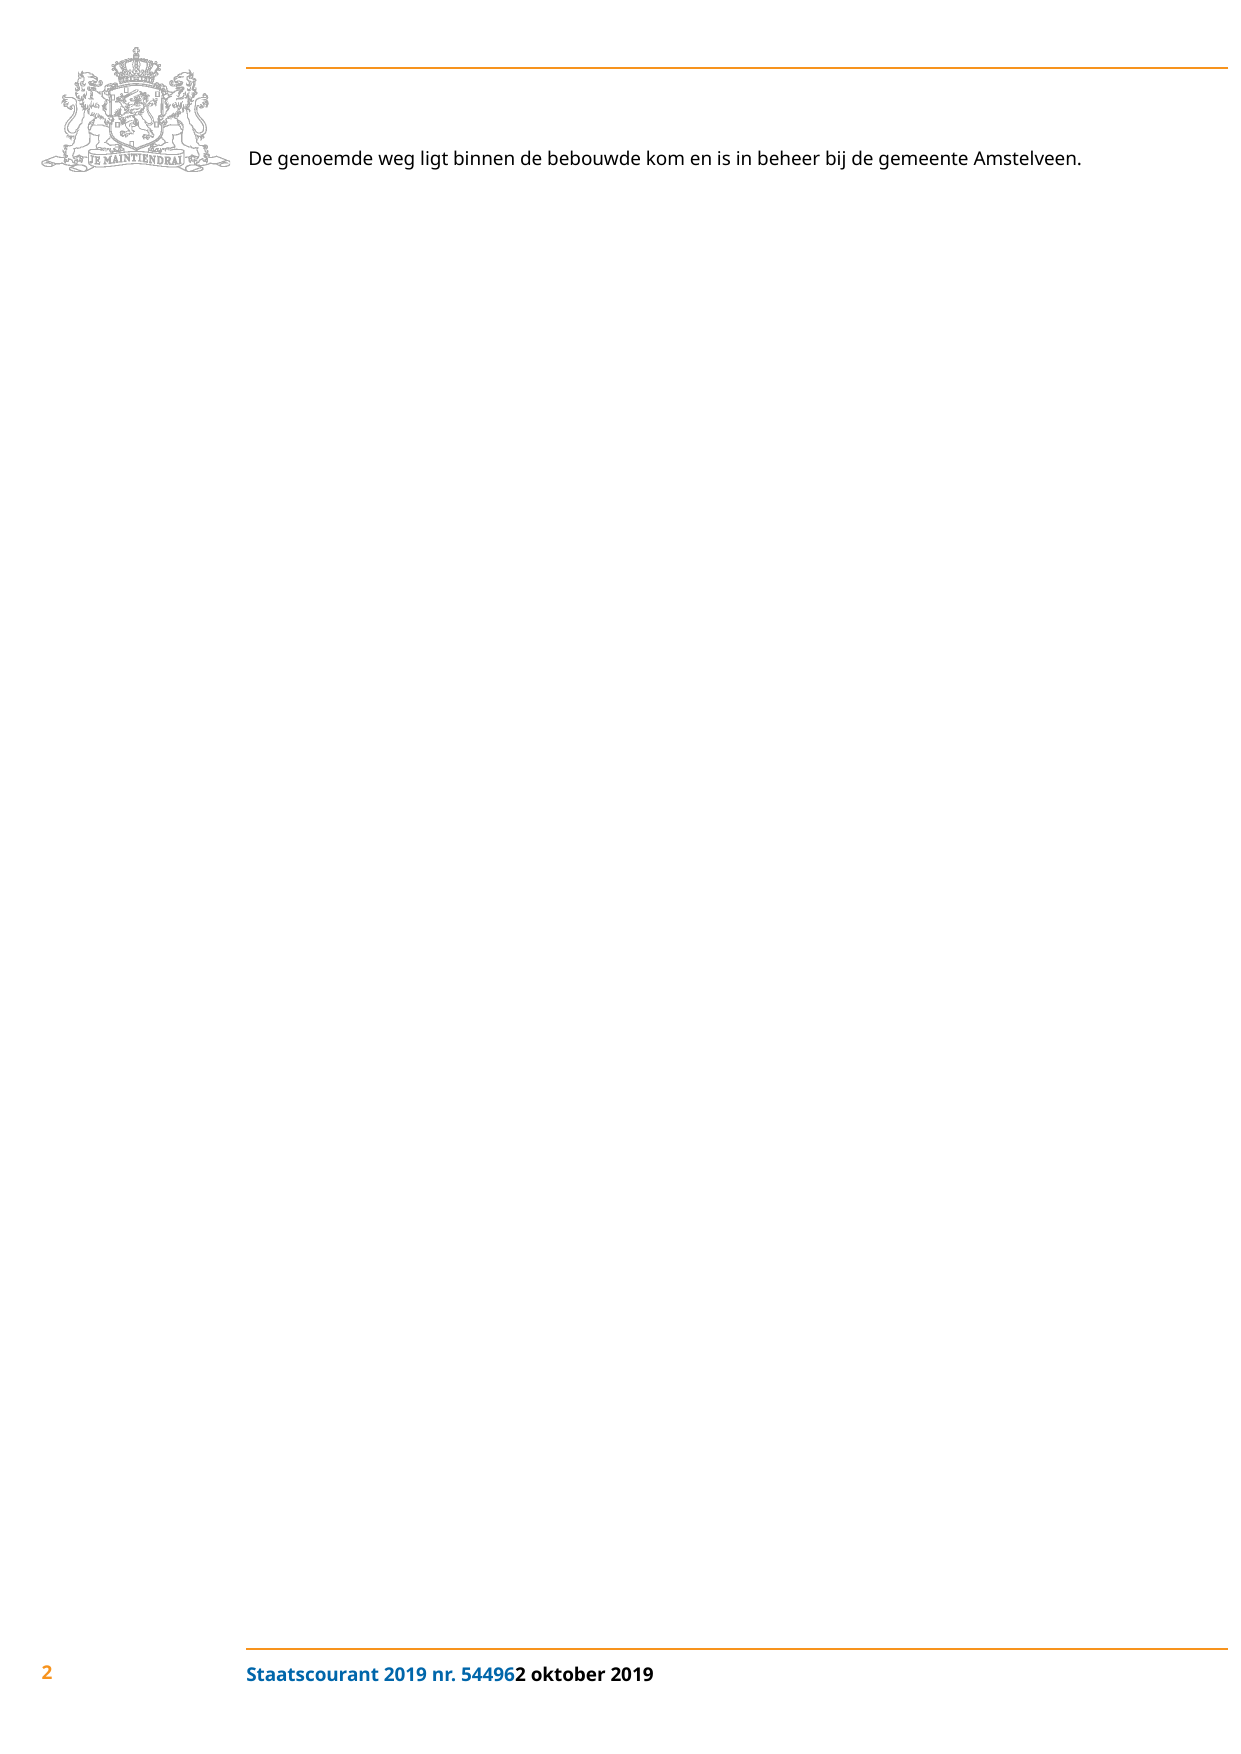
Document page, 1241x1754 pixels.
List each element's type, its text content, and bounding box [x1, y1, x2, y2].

picture [41, 47, 231, 172]
text De genoemde weg ligt binnen de bebouwde kom en is in beheer bij de gemeente Amstelveen. [248, 145, 1152, 171]
